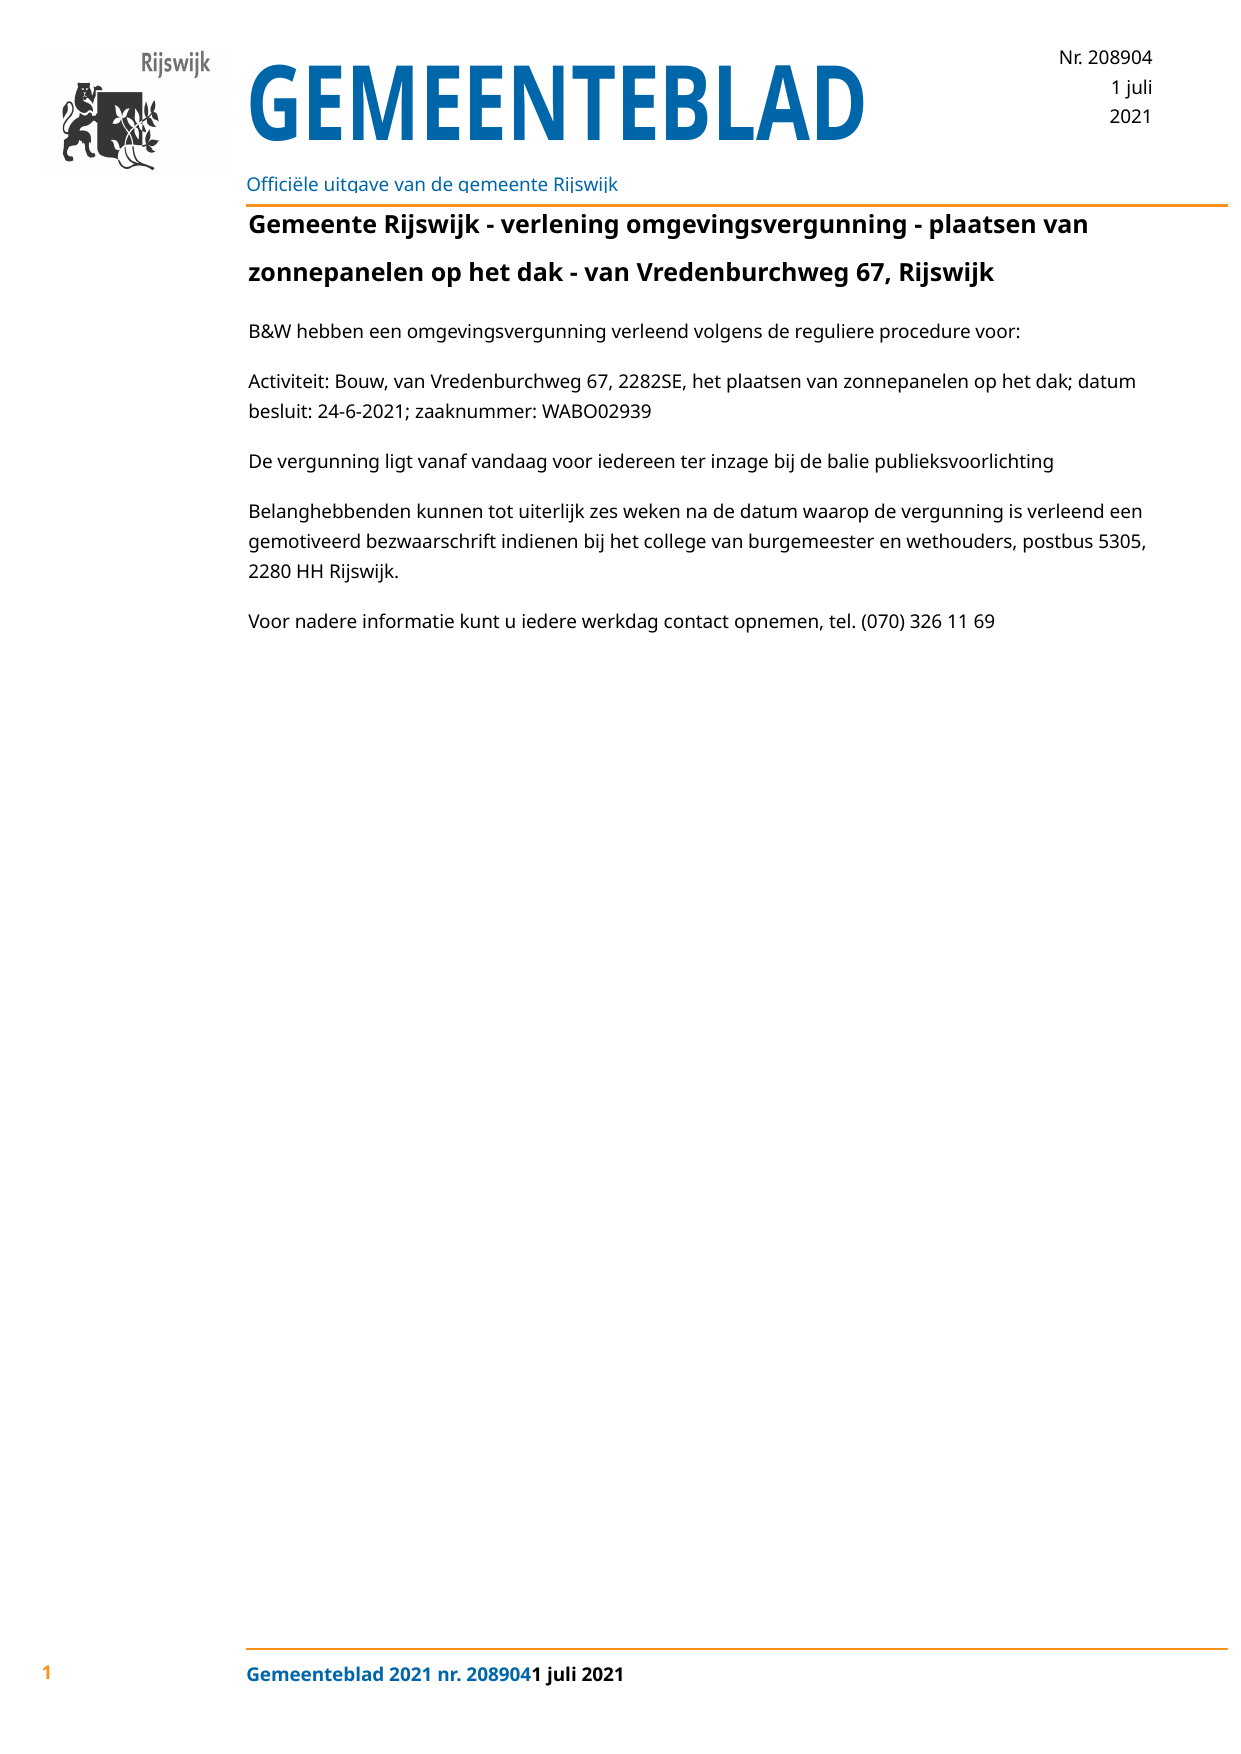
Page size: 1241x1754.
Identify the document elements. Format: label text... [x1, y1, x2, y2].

picture [41, 47, 231, 172]
text Belanghebbenden kunnen tot uiterlijk zes weken na de datum waarop de vergunning is verleend een gemotiveerd bezwaarschrift indienen bij het college van burgemeester en wethouders, postbus 5305, 2280 HH Rijswijk. [248, 499, 1152, 584]
text Activiteit: Bouw, van Vredenburchweg 67, 2282SE, het plaatsen van zonnepanelen op het dak; datum besluit: 24-6-2021; zaaknummer: WABO02939 [248, 368, 1152, 424]
text B&W hebben een omgevingsvergunning verleend volgens de reguliere procedure voor: [248, 318, 1152, 344]
text De vergunning ligt vanaf vandaag voor iedereen ter inzage bij de balie publieksvoorlichting [248, 448, 1152, 474]
text Voor nadere informatie kunt u iedere werkdag contact opnemen, tel. (070) 326 11 69 [248, 608, 1152, 634]
text Gemeente Rijswijk - verlening omgevingsvergunning - plaatsen van zonnepanelen op het dak - van Vredenburchweg 67, Rijswijk [248, 207, 1152, 288]
